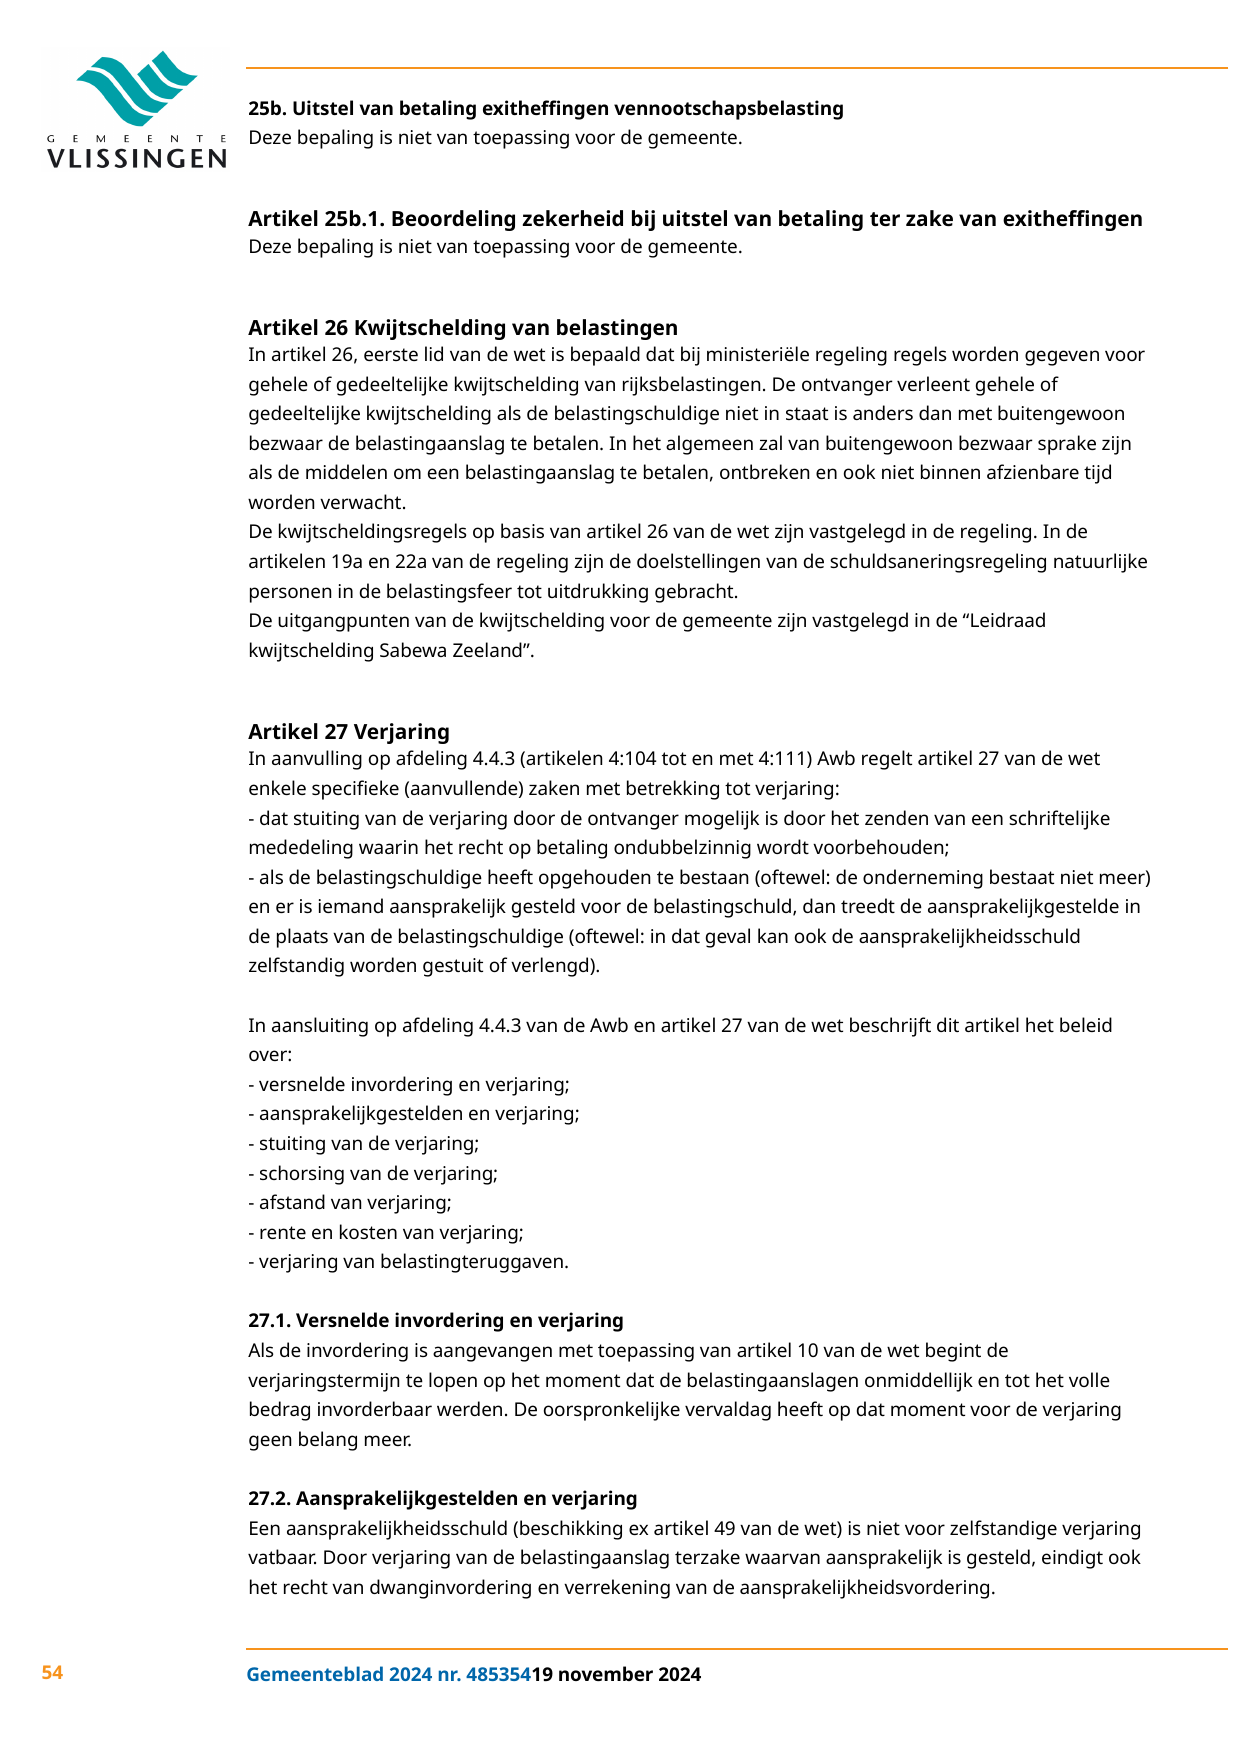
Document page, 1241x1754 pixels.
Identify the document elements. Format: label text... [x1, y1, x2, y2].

text Deze bepaling is niet van toepassing voor de gemeente. [248, 124, 1152, 150]
text - schorsing van de verjaring; [248, 1160, 1152, 1185]
text Deze bepaling is niet van toepassing voor de gemeente. [248, 233, 1152, 258]
text 27.2. Aansprakelijkgestelden en verjaring [248, 1485, 1152, 1511]
text Als de invordering is aangevangen met toepassing van artikel 10 van de wet begint de verjaringstermijn te lopen op het moment dat de belastingaanslagen onmiddellijk en tot het volle bedrag invorderbaar werden. De oorspronkelijke vervaldag heeft op dat moment voor de verjaring geen belang meer. [248, 1337, 1152, 1452]
text Artikel 27 Verjaring [248, 717, 1152, 746]
text Artikel 26 Kwijtschelding van belastingen [248, 313, 1152, 341]
text - dat stuiting van de verjaring door de ontvanger mogelijk is door het zenden van een schriftelijke mededeling waarin het recht op betaling ondubbelzinnig wordt voorbehouden; [248, 805, 1152, 860]
text Een aansprakelijkheidsschuld (beschikking ex artikel 49 van de wet) is niet voor zelfstandige verjaring vatbaar. Door verjaring van de belastingaanslag terzake waarvan aansprakelijk is gesteld, eindigt ook het recht van dwanginvordering en verrekening van de aansprakelijkheidsvordering. [248, 1515, 1152, 1599]
picture [41, 47, 231, 172]
text - versnelde invordering en verjaring; [248, 1071, 1152, 1097]
text - aansprakelijkgestelden en verjaring; [248, 1101, 1152, 1126]
text In artikel 26, eerste lid van de wet is bepaald dat bij ministeriële regeling regels worden gegeven voor gehele of gedeeltelijke kwijtschelding van rijksbelastingen. De ontvanger verleent gehele of gedeeltelijke kwijtschelding als de belastingschuldige niet in staat is anders dan met buitengewoon bezwaar de belastingaanslag te betalen. In het algemeen zal van buitengewoon bezwaar sprake zijn als de middelen om een belastingaanslag te betalen, ontbreken en ook niet binnen afzienbare tijd worden verwacht. [248, 341, 1152, 515]
text 27.1. Versnelde invordering en verjaring [248, 1308, 1152, 1333]
text - rente en kosten van verjaring; [248, 1219, 1152, 1244]
text De kwijtscheldingsregels op basis van artikel 26 van de wet zijn vastgelegd in de regeling. In de artikelen 19a en 22a van de regeling zijn de doelstellingen van de schuldsaneringsregeling natuurlijke personen in de belastingsfeer tot uitdrukking gebracht. [248, 519, 1152, 604]
text - verjaring van belastingteruggaven. [248, 1248, 1152, 1274]
text - afstand van verjaring; [248, 1189, 1152, 1215]
text De uitgangpunten van de kwijtschelding voor de gemeente zijn vastgelegd in de “Leidraad kwijtschelding Sabewa Zeeland”. [248, 607, 1152, 663]
text - stuiting van de verjaring; [248, 1130, 1152, 1156]
text - als de belastingschuldige heeft opgehouden te bestaan (oftewel: de onderneming bestaat niet meer) en er is iemand aansprakelijk gesteld voor de belastingschuld, dan treedt de aansprakelijkgestelde in de plaats van de belastingschuldige (oftewel: in dat geval kan ook de aansprakelijkheidsschuld zelfstandig worden gestuit of verlengd). [248, 864, 1152, 978]
text Artikel 25b.1. Beoordeling zekerheid bij uitstel van betaling ter zake van exitheffingen [248, 204, 1152, 233]
text 25b. Uitstel van betaling exitheffingen vennootschapsbelasting [248, 95, 1152, 121]
text In aanvulling op afdeling 4.4.3 (artikelen 4:104 tot en met 4:111) Awb regelt artikel 27 van de wet enkele specifieke (aanvullende) zaken met betrekking tot verjaring: [248, 746, 1152, 801]
text In aansluiting op afdeling 4.4.3 van de Awb en artikel 27 van de wet beschrijft dit artikel het beleid over: [248, 1012, 1152, 1067]
